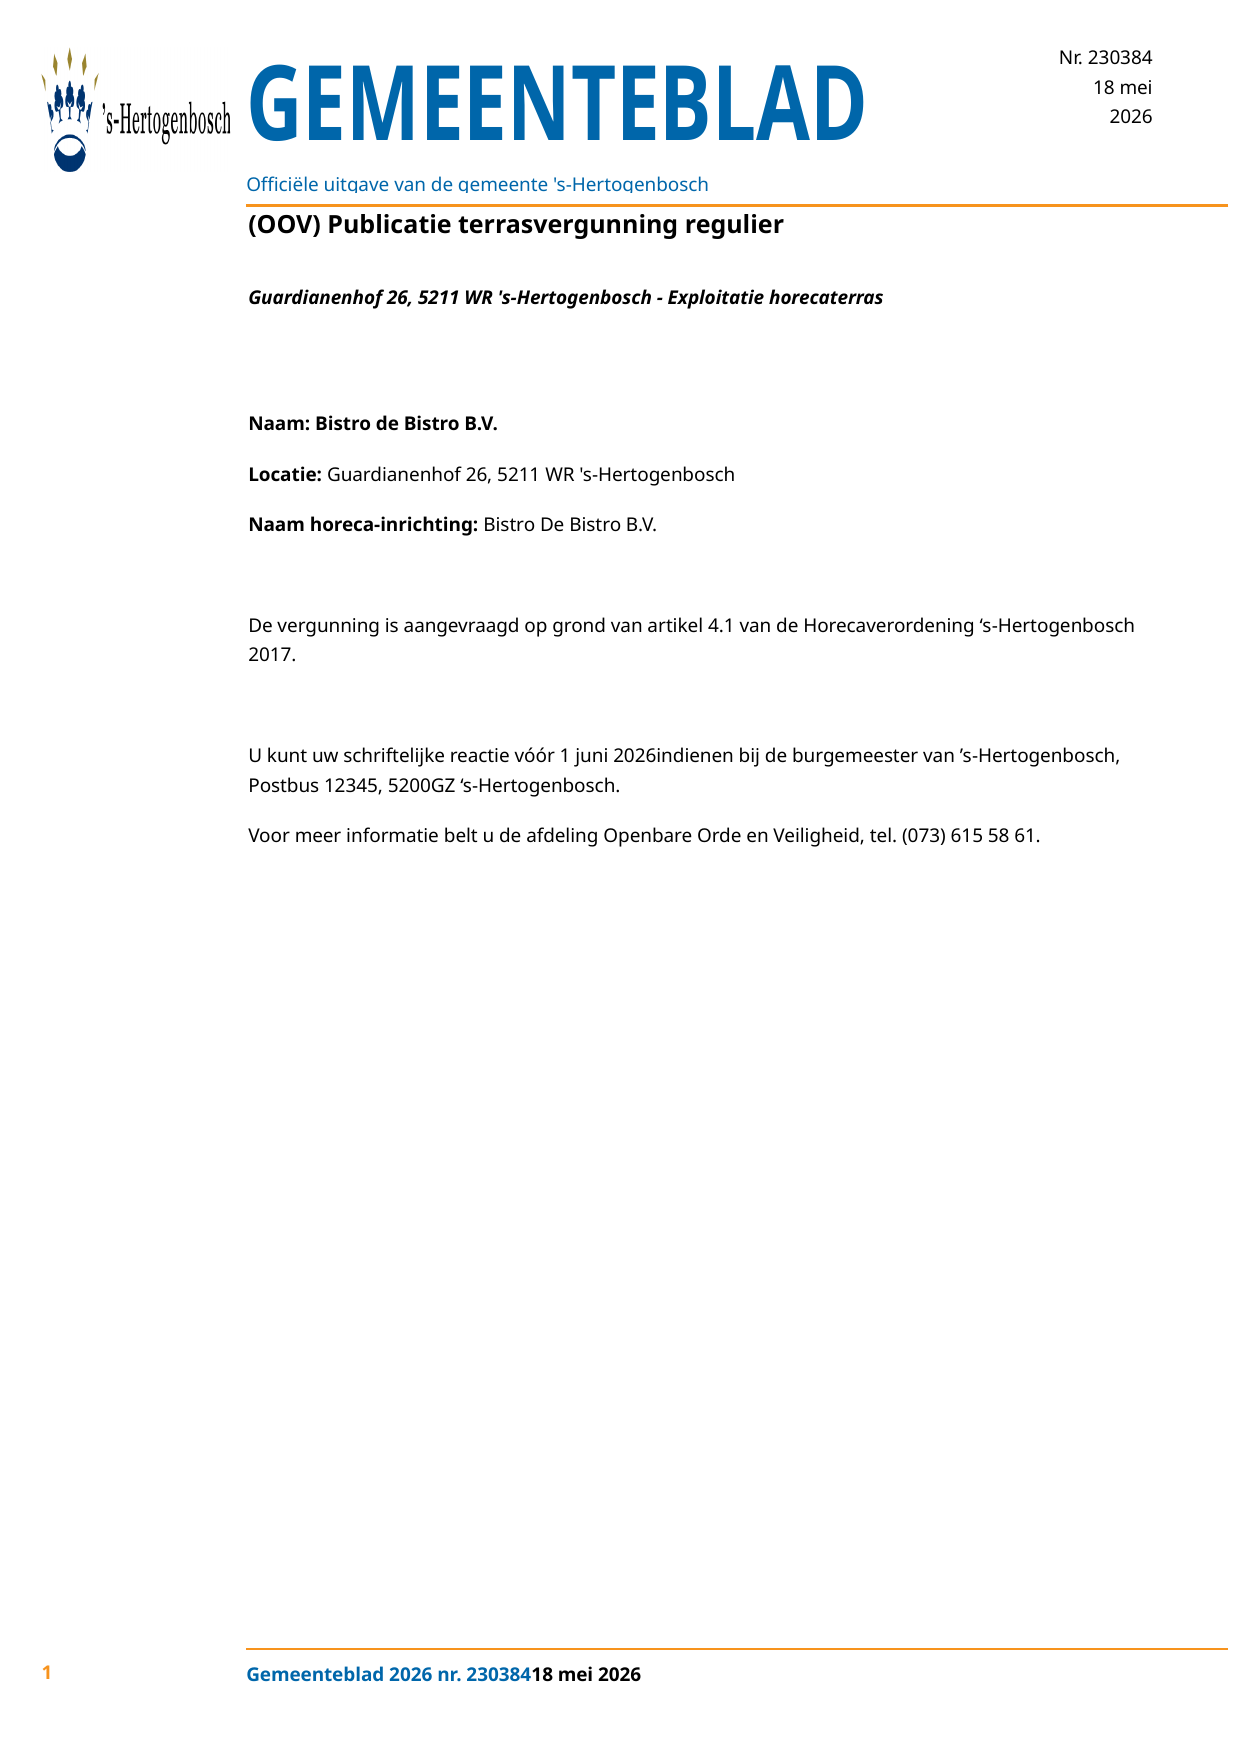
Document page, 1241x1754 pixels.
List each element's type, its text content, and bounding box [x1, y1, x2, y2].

text U kunt uw schriftelijke reactie vóór 1 juni 2026indienen bij de burgemeester van ’s‑Hertogenbosch, Postbus 12345, 5200GZ ‘s-Hertogenbosch. [248, 742, 1152, 798]
text Naam: Bistro de Bistro B.V. [248, 410, 1152, 436]
text (OOV) Publicatie terrasvergunning regulier [248, 207, 1152, 241]
text De vergunning is aangevraagd op grond van artikel 4.1 van de Horecaverordening ‘s‑Hertogenbosch 2017. [248, 612, 1152, 667]
text Naam horeca-inrichting: Bistro De Bistro B.V. [248, 511, 1152, 537]
text Guardianenhof 26, 5211 WR 's-Hertogenbosch - Exploitatie horecaterras [248, 284, 1152, 309]
text Locatie: Guardianenhof 26, 5211 WR 's-Hertogenbosch [248, 461, 1152, 487]
picture [41, 47, 231, 172]
text Voor meer informatie belt u de afdeling Openbare Orde en Veiligheid, tel. (073) 615 58 61. [248, 822, 1152, 848]
